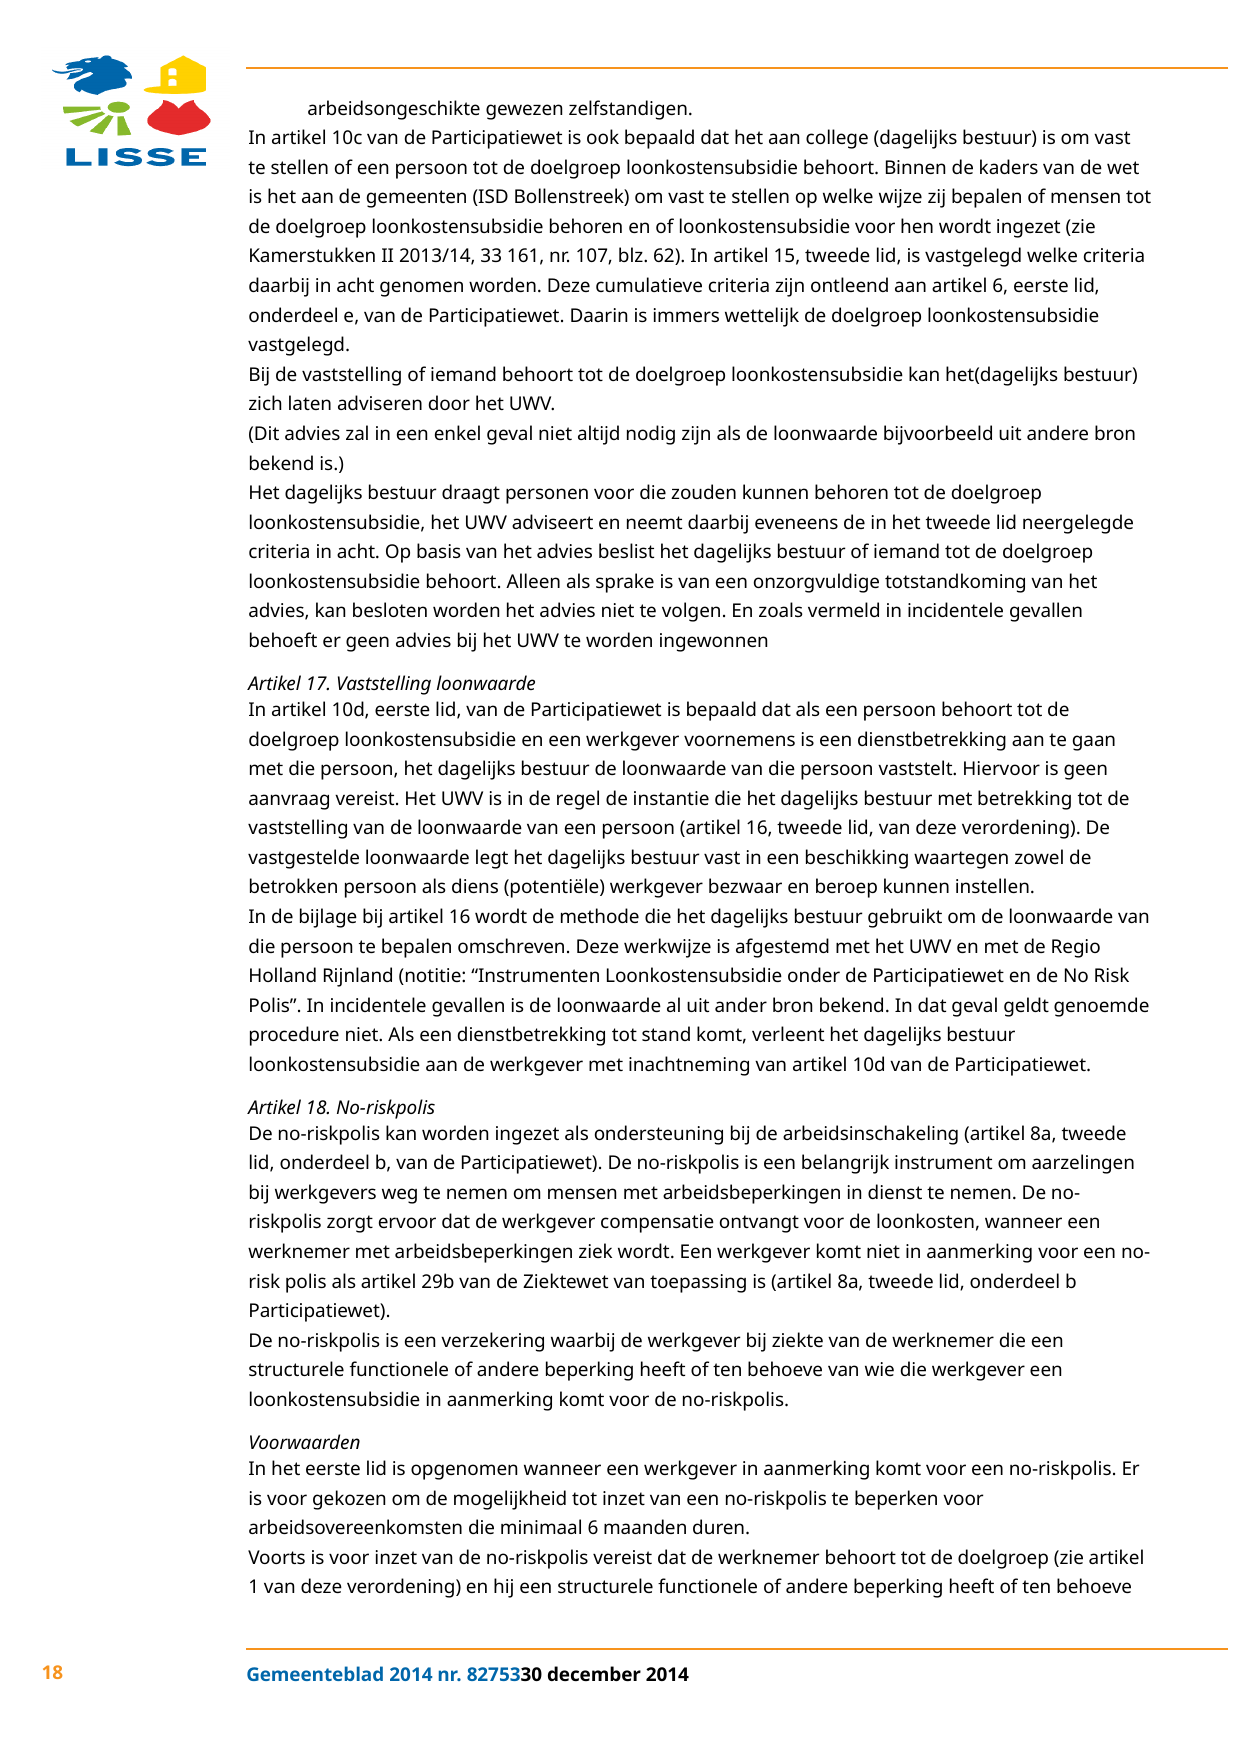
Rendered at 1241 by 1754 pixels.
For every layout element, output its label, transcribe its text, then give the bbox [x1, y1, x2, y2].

text In artikel 10c van de Participatiewet is ook bepaald dat het aan college (dagelijks bestuur) is om vast te stellen of een persoon tot de doelgroep loonkostensubsidie behoort. Binnen de kaders van de wet is het aan de gemeenten (ISD Bollenstreek) om vast te stellen op welke wijze zij bepalen of mensen tot de doelgroep loonkostensubsidie behoren en of loonkostensubsidie voor hen wordt ingezet (zie Kamerstukken II 2013/14, 33 161, nr. 107, blz. 62). In artikel 15, tweede lid, is vastgelegd welke criteria daarbij in acht genomen worden. Deze cumulatieve criteria zijn ontleend aan artikel 6, eerste lid, onderdeel e, van de Participatiewet. Daarin is immers wettelijk de doelgroep loonkostensubsidie vastgelegd. [248, 124, 1152, 357]
text In het eerste lid is opgenomen wanneer een werkgever in aanmerking komt voor een no-riskpolis. Er is voor gekozen om de mogelijkheid tot inzet van een no-riskpolis te beperken voor arbeidsovereenkomsten die minimaal 6 maanden duren. [248, 1455, 1152, 1540]
list arbeidsongeschikte gewezen zelfstandigen. [248, 95, 1152, 121]
text In de bijlage bij artikel 16 wordt de methode die het dagelijks bestuur gebruikt om de loonwaarde van die persoon te bepalen omschreven. Deze werkwijze is afgestemd met het UWV en met de Regio Holland Rijnland (notitie: “Instrumenten Loonkostensubsidie onder de Participatiewet en de No Risk Polis”. In incidentele gevallen is de loonwaarde al uit ander bron bekend. In dat geval geldt genoemde procedure niet. Als een dienstbetrekking tot stand komt, verleent het dagelijks bestuur loonkostensubsidie aan de werkgever met inachtneming van artikel 10d van de Participatiewet. [248, 903, 1152, 1077]
text In artikel 10d, eerste lid, van de Participatiewet is bepaald dat als een persoon behoort tot de doelgroep loonkostensubsidie en een werkgever voornemens is een dienstbetrekking aan te gaan met die persoon, het dagelijks bestuur de loonwaarde van die persoon vaststelt. Hiervoor is geen aanvraag vereist. Het UWV is in de regel de instantie die het dagelijks bestuur met betrekking tot de vaststelling van de loonwaarde van een persoon (artikel 16, tweede lid, van deze verordening). De vastgestelde loonwaarde legt het dagelijks bestuur vast in een beschikking waartegen zowel de betrokken persoon als diens (potentiële) werkgever bezwaar en beroep kunnen instellen. [248, 696, 1152, 899]
text De no-riskpolis is een verzekering waarbij de werkgever bij ziekte van de werknemer die een structurele functionele of andere beperking heeft of ten behoeve van wie die werkgever een loonkostensubsidie in aanmerking komt voor de no-riskpolis. [248, 1327, 1152, 1412]
text (Dit advies zal in een enkel geval niet altijd nodig zijn als de loonwaarde bijvoorbeeld uit andere bron bekend is.) [248, 420, 1152, 476]
text De no-riskpolis kan worden ingezet als ondersteuning bij de arbeidsinschakeling (artikel 8a, tweede lid, onderdeel b, van de Participatiewet). De no-riskpolis is een belangrijk instrument om aarzelingen bij werkgevers weg te nemen om mensen met arbeidsbeperkingen in dienst te nemen. De no-riskpolis zorgt ervoor dat de werkgever compensatie ontvangt voor de loonkosten, wanneer een werknemer met arbeidsbeperkingen ziek wordt. Een werkgever komt niet in aanmerking voor een no-risk polis als artikel 29b van de Ziektewet van toepassing is (artikel 8a, tweede lid, onderdeel b Participatiewet). [248, 1120, 1152, 1323]
text Artikel 18. No-riskpolis [248, 1094, 1152, 1120]
text Artikel 17. Vaststelling loonwaarde [248, 670, 1152, 696]
text Voorts is voor inzet van de no-riskpolis vereist dat de werknemer behoort tot de doelgroep (zie artikel 1 van deze verordening) en hij een structurele functionele of andere beperking heeft of ten behoeve [248, 1544, 1152, 1599]
picture [41, 47, 231, 172]
text Het dagelijks bestuur draagt personen voor die zouden kunnen behoren tot de doelgroep loonkostensubsidie, het UWV adviseert en neemt daarbij eveneens de in het tweede lid neergelegde criteria in acht. Op basis van het advies beslist het dagelijks bestuur of iemand tot de doelgroep loonkostensubsidie behoort. Alleen als sprake is van een onzorgvuldige totstandkoming van het advies, kan besloten worden het advies niet te volgen. En zoals vermeld in incidentele gevallen behoeft er geen advies bij het UWV te worden ingewonnen [248, 479, 1152, 653]
text Bij de vaststelling of iemand behoort tot de doelgroep loonkostensubsidie kan het(dagelijks bestuur) zich laten adviseren door het UWV. [248, 361, 1152, 416]
text Voorwaarden [248, 1429, 1152, 1455]
